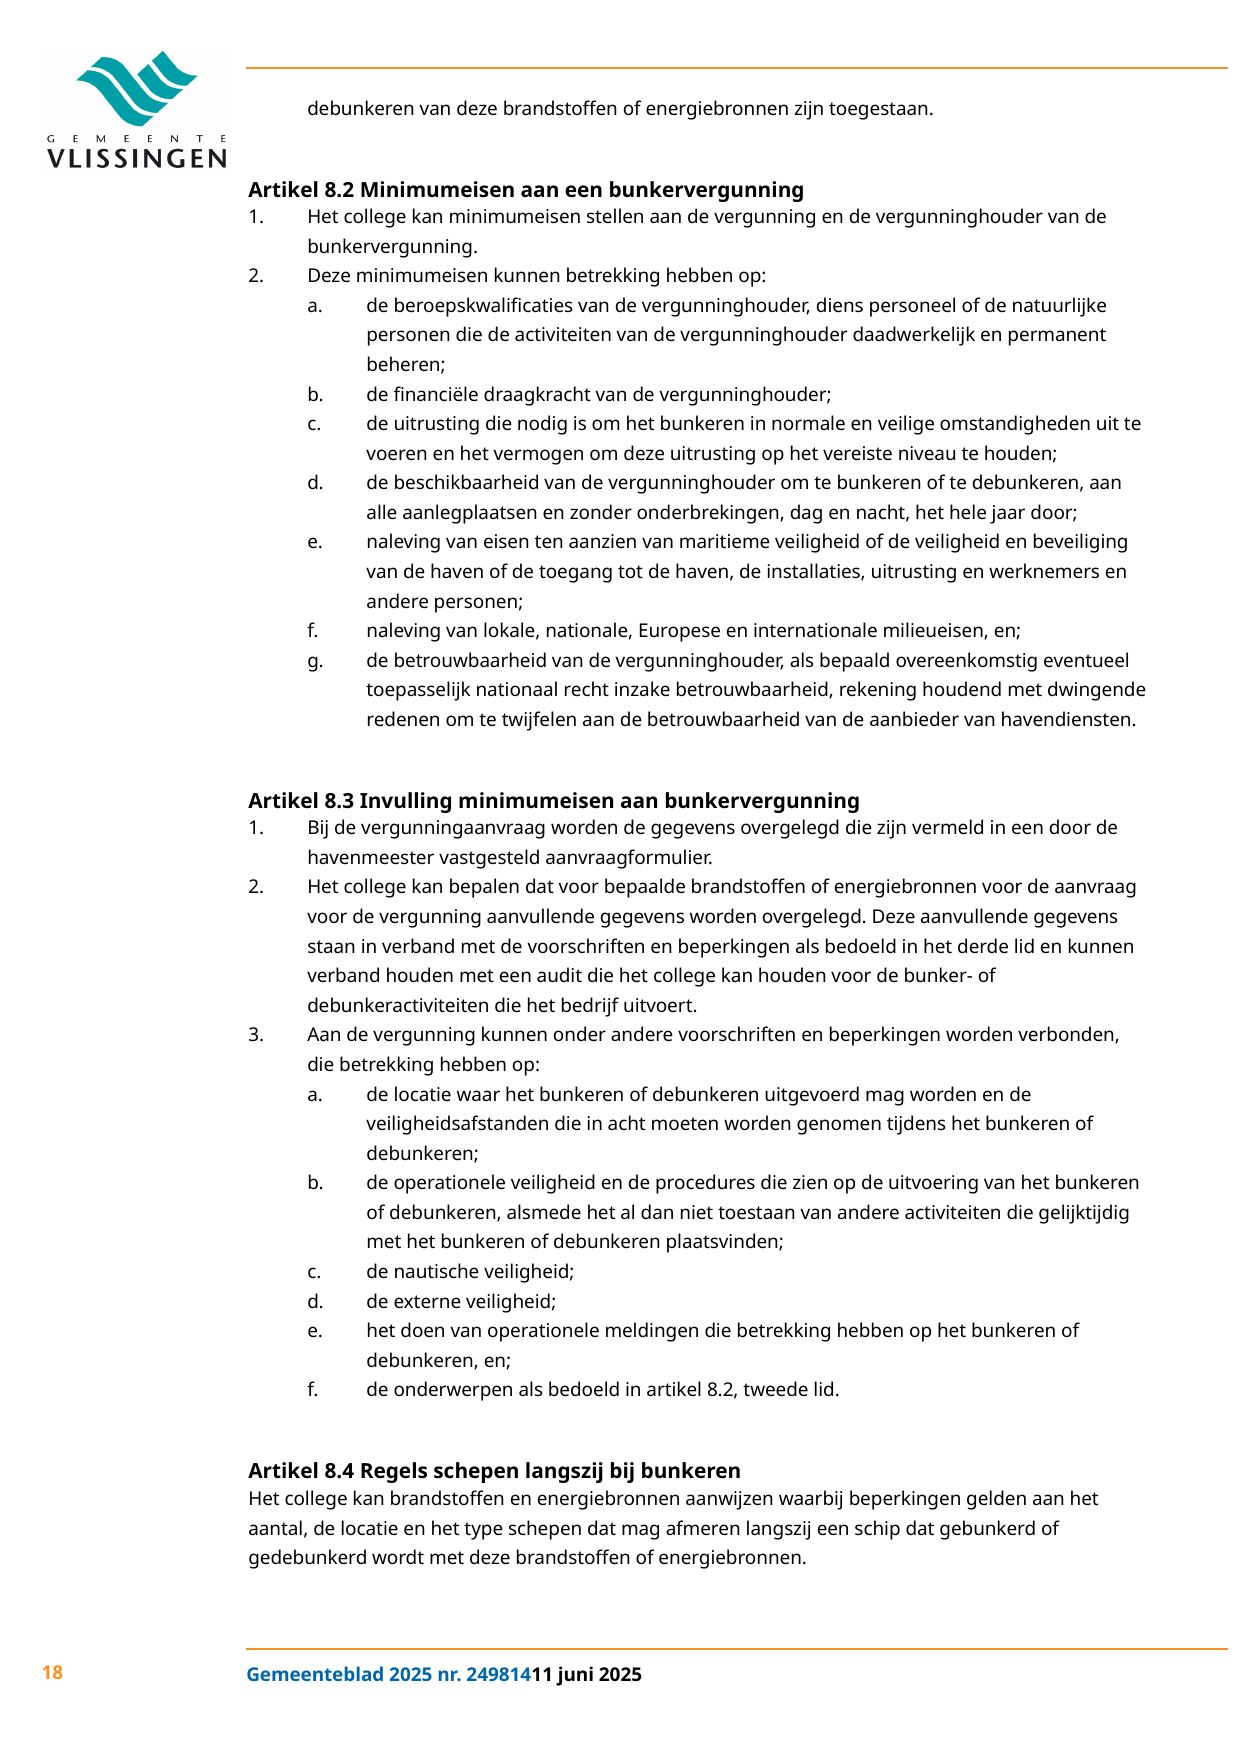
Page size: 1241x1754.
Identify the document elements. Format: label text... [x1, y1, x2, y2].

list Bij de vergunningaanvraag worden de gegevens overgelegd die zijn vermeld in een door de havenmeester vastgesteld aanvraagformulier. [248, 814, 1152, 870]
list de locatie waar het bunkeren of debunkeren uitgevoerd mag worden en de veiligheidsafstanden die in acht moeten worden genomen tijdens het bunkeren of debunkeren; [307, 1081, 1152, 1166]
list de beschikbaarheid van de vergunninghouder om te bunkeren of te debunkeren, aan alle aanlegplaatsen en zonder onderbrekingen, dag en nacht, het hele jaar door; [307, 469, 1152, 525]
list Deze minimumeisen kunnen betrekking hebben op: [248, 262, 1152, 288]
list Het college kan bepalen dat voor bepaalde brandstoffen of energiebronnen voor de aanvraag voor de vergunning aanvullende gegevens worden overgelegd. Deze aanvullende gegevens staan in verband met de voorschriften en beperkingen als bedoeld in het derde lid en kunnen verband houden met een audit die het college kan houden voor de bunker- of debunkeractiviteiten die het bedrijf uitvoert. [248, 874, 1152, 1018]
list de nautische veiligheid; [307, 1258, 1152, 1284]
list de uitrusting die nodig is om het bunkeren in normale en veilige omstandigheden uit te voeren en het vermogen om deze uitrusting op het vereiste niveau te houden; [307, 410, 1152, 466]
text Artikel 8.3 Invulling minimumeisen aan bunkervergunning [248, 786, 1152, 814]
text Het college kan brandstoffen en energiebronnen aanwijzen waarbij beperkingen gelden aan het aantal, de locatie en het type schepen dat mag afmeren langszij een schip dat gebunkerd of gedebunkerd wordt met deze brandstoffen of energiebronnen. [248, 1485, 1152, 1570]
list het doen van operationele meldingen die betrekking hebben op het bunkeren of debunkeren, en; [307, 1317, 1152, 1373]
list Het college kan minimumeisen stellen aan de vergunning en de vergunninghouder van de bunkervergunning. [248, 203, 1152, 258]
text Artikel 8.4 Regels schepen langszij bij bunkeren [248, 1457, 1152, 1485]
text Artikel 8.2 Minimumeisen aan een bunkervergunning [248, 175, 1152, 203]
list de beroepskwalificaties van de vergunninghouder, diens personeel of de natuurlijke personen die de activiteiten van de vergunninghouder daadwerkelijk en permanent beheren; [307, 292, 1152, 377]
list de externe veiligheid; [307, 1288, 1152, 1314]
list naleving van lokale, nationale, Europese en internationale milieueisen, en; [307, 617, 1152, 643]
list Aan de vergunning kunnen onder andere voorschriften en beperkingen worden verbonden, die betrekking hebben op: [248, 1022, 1152, 1077]
picture [41, 47, 231, 172]
list de betrouwbaarheid van de vergunninghouder, als bepaald overeenkomstig eventueel toepasselijk nationaal recht inzake betrouwbaarheid, rekening houdend met dwingende redenen om te twijfelen aan de betrouwbaarheid van de aanbieder van havendiensten. [307, 647, 1152, 732]
list de financiële draagkracht van de vergunninghouder; [307, 381, 1152, 406]
list de onderwerpen als bedoeld in artikel 8.2, tweede lid. [307, 1377, 1152, 1402]
list de operationele veiligheid en de procedures die zien op de uitvoering van het bunkeren of debunkeren, alsmede het al dan niet toestaan van andere activiteiten die gelijktijdig met het bunkeren of debunkeren plaatsvinden; [307, 1169, 1152, 1254]
list naleving van eisen ten aanzien van maritieme veiligheid of de veiligheid en beveiliging van de haven of de toegang tot de haven, de installaties, uitrusting en werknemers en andere personen; [307, 529, 1152, 613]
list debunkeren van deze brandstoffen of energiebronnen zijn toegestaan. [248, 95, 1152, 121]
